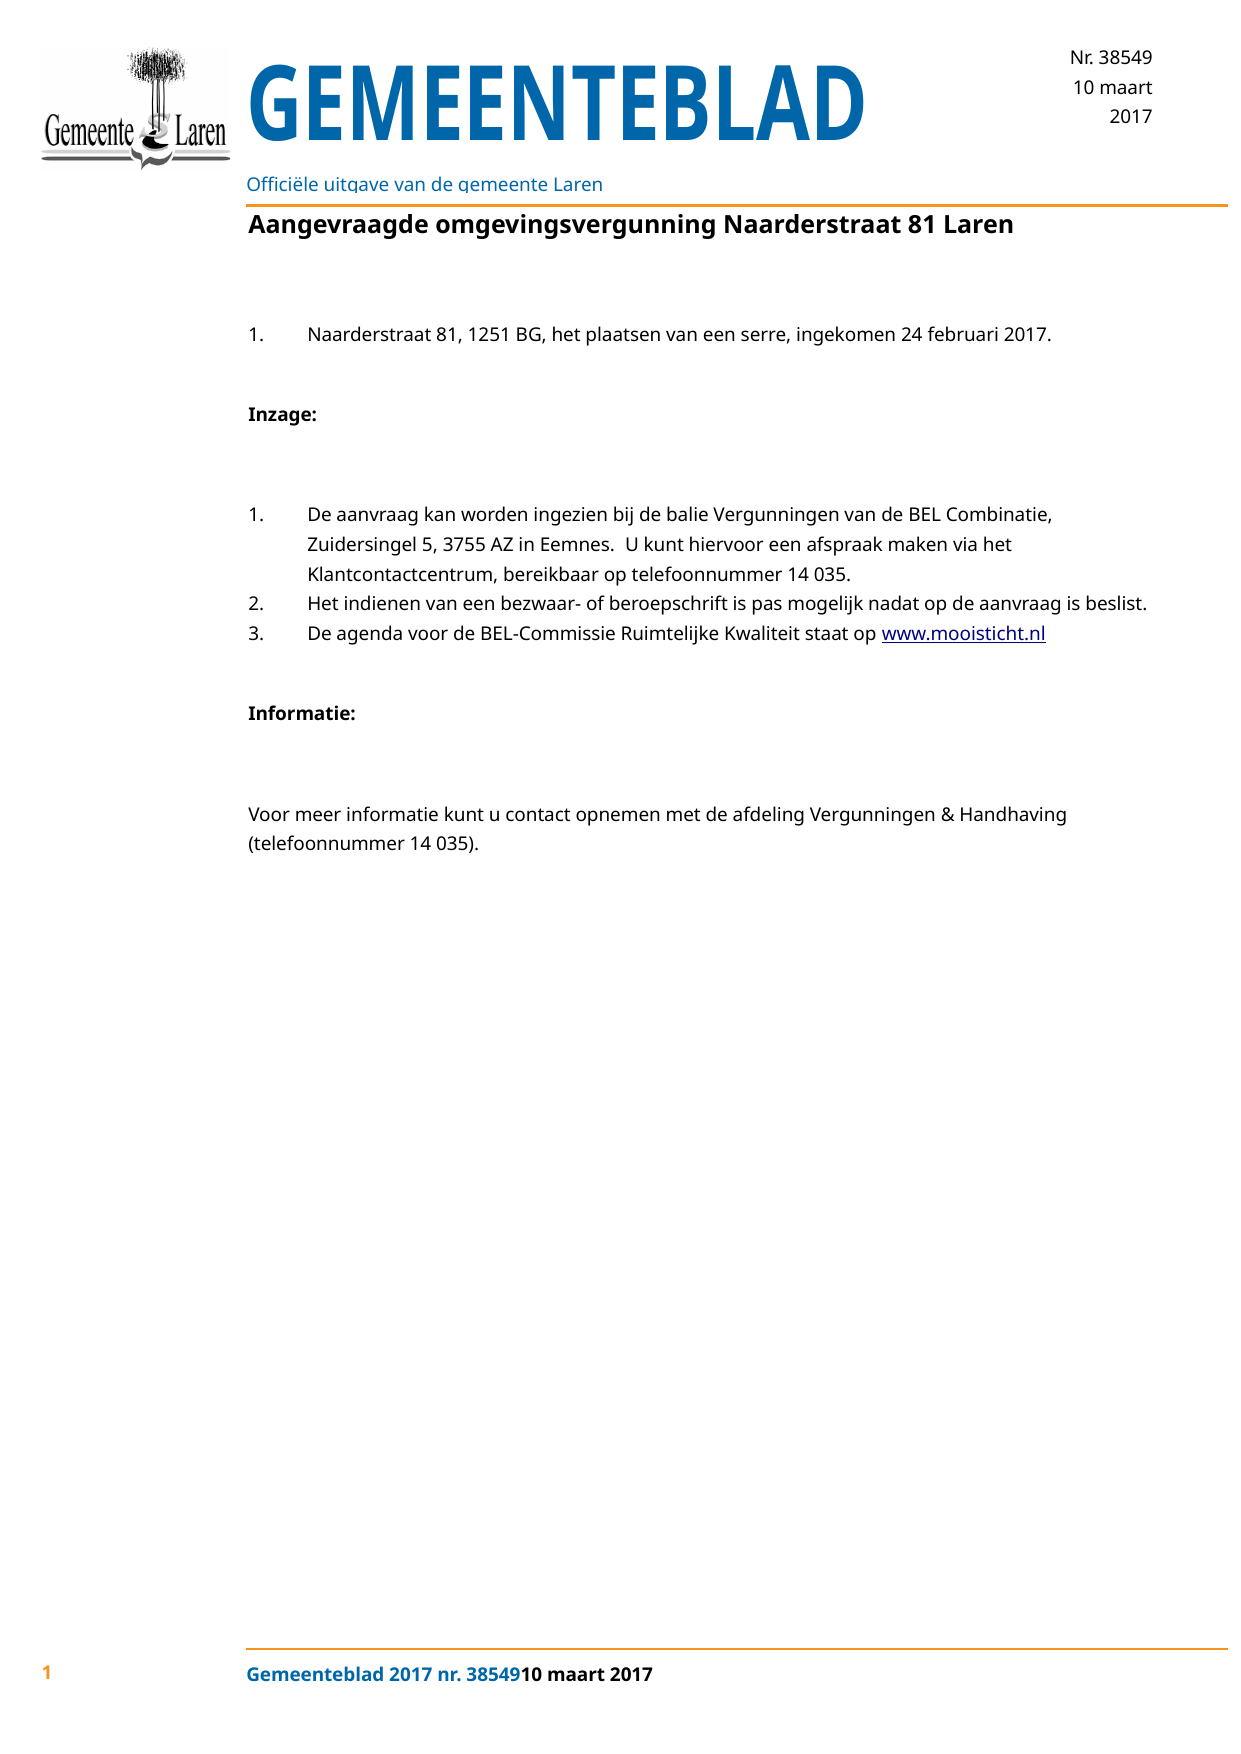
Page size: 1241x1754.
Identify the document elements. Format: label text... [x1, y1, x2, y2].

list De agenda voor de BEL-Commissie Ruimtelijke Kwaliteit staat op www.mooisticht.nl [248, 620, 1152, 646]
text Inzage: [248, 401, 1152, 426]
text Aangevraagde omgevingsvergunning Naarderstraat 81 Laren [248, 207, 1152, 241]
text Informatie: [248, 700, 1152, 726]
text Voor meer informatie kunt u contact opnemen met de afdeling Vergunningen & Handhaving (telefoonnummer 14 035). [248, 801, 1152, 856]
list Het indienen van een bezwaar- of beroepschrift is pas mogelijk nadat op de aanvraag is beslist. [248, 590, 1152, 616]
list De aanvraag kan worden ingezien bij de balie Vergunningen van de BEL Combinatie, Zuidersingel 5, 3755 AZ in Eemnes. U kunt hiervoor een afspraak maken via het Klantcontactcentrum, bereikbaar op telefoonnummer 14 035. [248, 502, 1152, 586]
list Naarderstraat 81, 1251 BG, het plaatsen van een serre, ingekomen 24 februari 2017. [248, 321, 1152, 346]
picture [41, 47, 231, 172]
